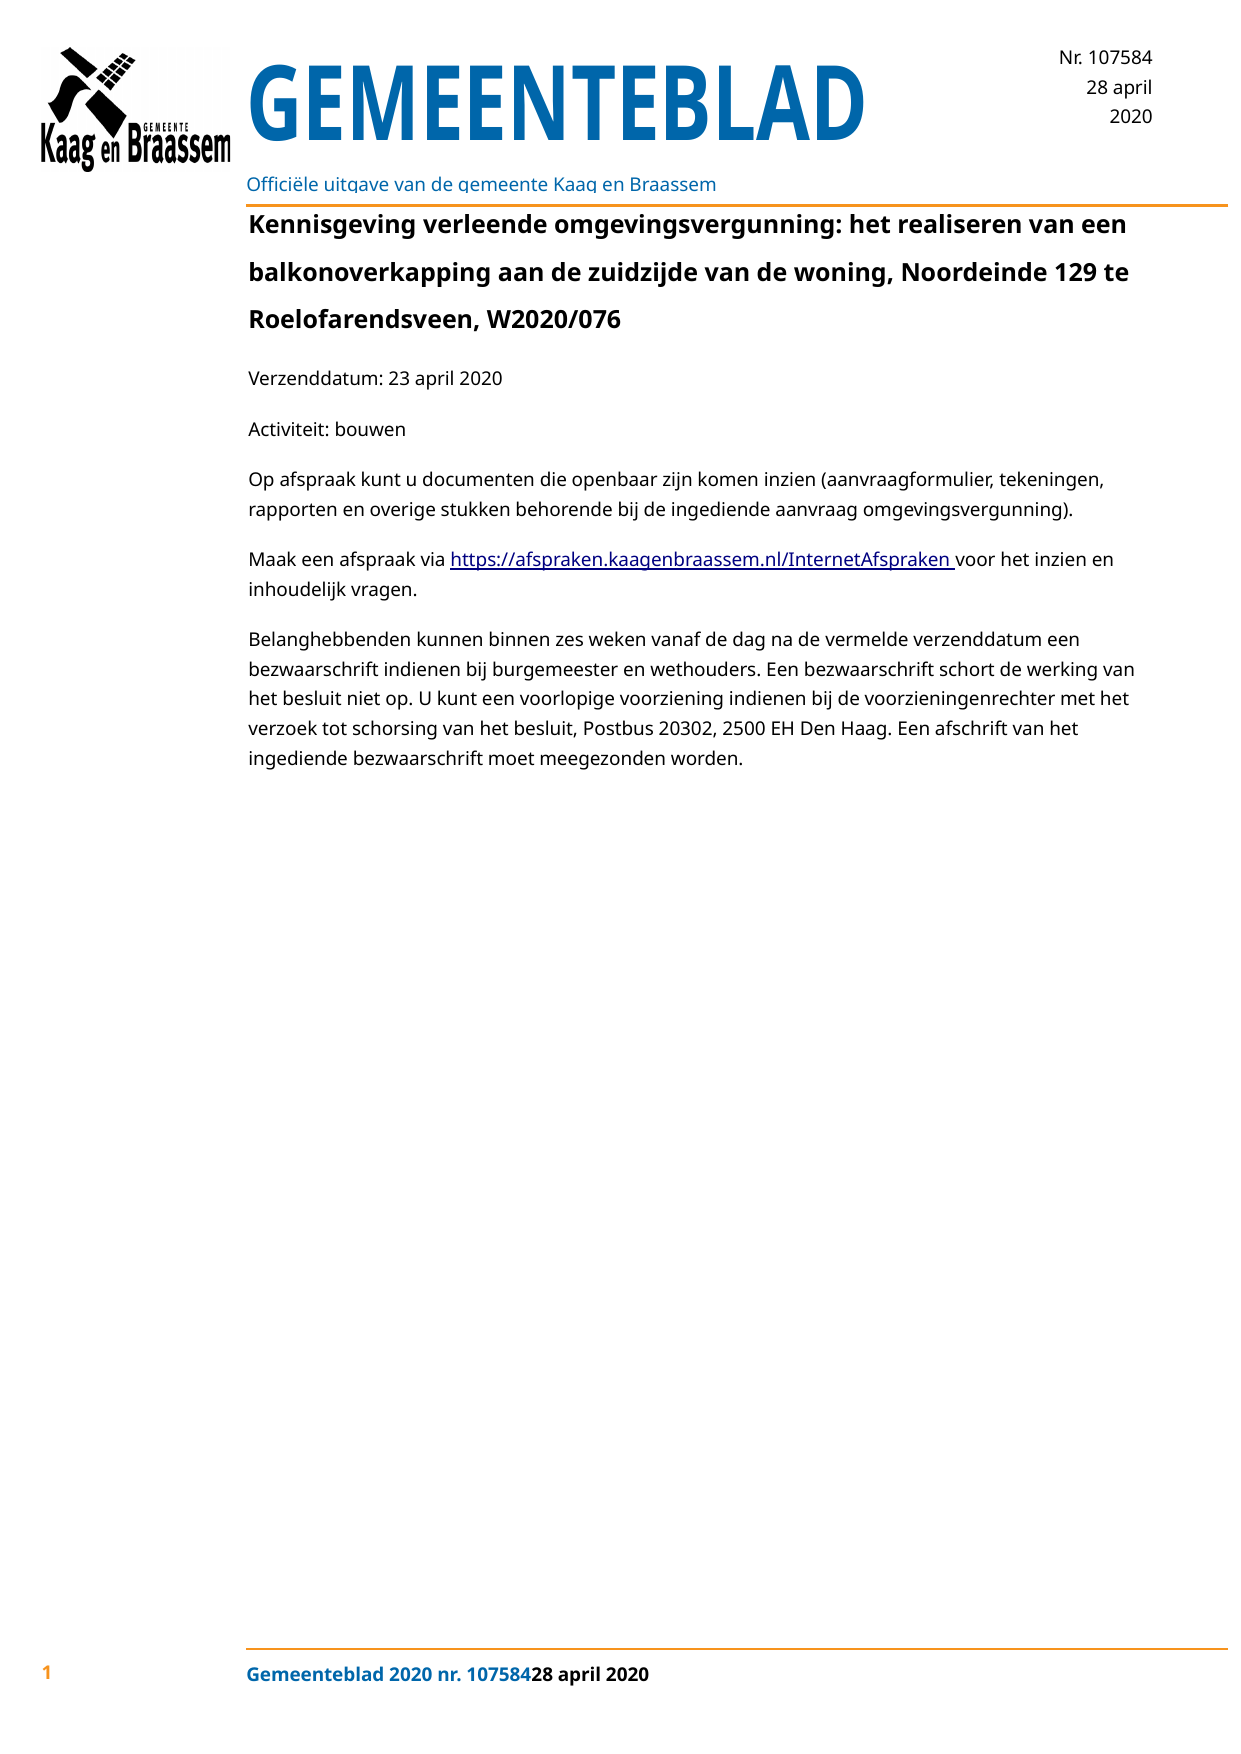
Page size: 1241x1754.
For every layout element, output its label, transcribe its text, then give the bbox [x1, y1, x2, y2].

picture [41, 47, 231, 172]
text Belanghebbenden kunnen binnen zes weken vanaf de dag na de vermelde verzenddatum een bezwaarschrift indienen bij burgemeester en wethouders. Een bezwaarschrift schort de werking van het besluit niet op. U kunt een voorlopige voorziening indienen bij de voorzieningenrechter met het verzoek tot schorsing van het besluit, Postbus 20302, 2500 EH Den Haag. Een afschrift van het ingediende bezwaarschrift moet meegezonden worden. [248, 626, 1152, 770]
text Verzenddatum: 23 april 2020 [248, 366, 1152, 391]
text Maak een afspraak via https://afspraken.kaagenbraassem.nl/InternetAfspraken voor het inzien en inhoudelijk vragen. [248, 546, 1152, 602]
text Kennisgeving verleende omgevingsvergunning: het realiseren van een balkonoverkapping aan de zuidzijde van de woning, Noordeinde 129 te Roelofarendsveen, W2020/076 [248, 207, 1152, 336]
text Op afspraak kunt u documenten die openbaar zijn komen inzien (aanvraagformulier, tekeningen, rapporten en overige stukken behorende bij de ingediende aanvraag omgevingsvergunning). [248, 466, 1152, 522]
text Activiteit: bouwen [248, 416, 1152, 442]
